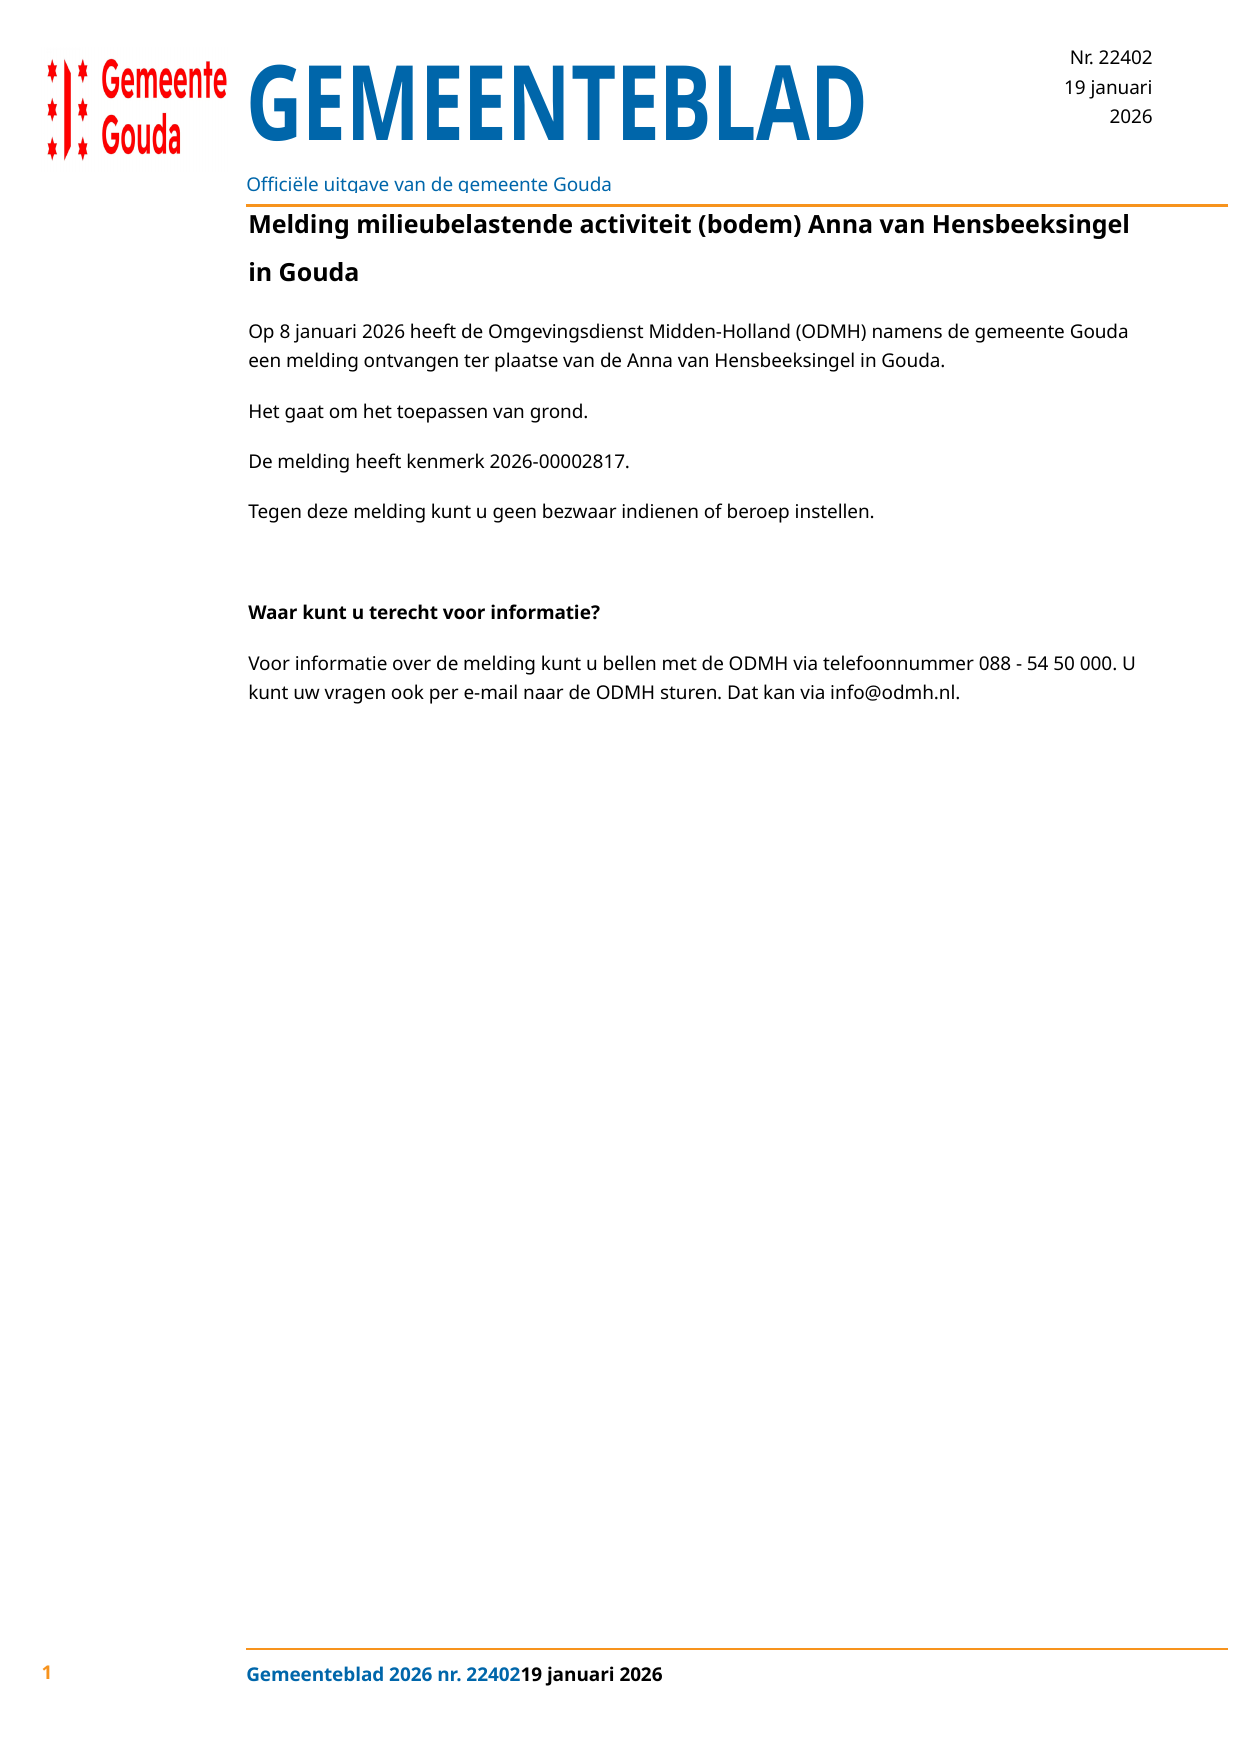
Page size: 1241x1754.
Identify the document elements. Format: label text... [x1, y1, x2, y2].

text De melding heeft kenmerk 2026-00002817. [248, 448, 1152, 474]
text Waar kunt u terecht voor informatie? [248, 599, 1152, 625]
text Voor informatie over de melding kunt u bellen met de ODMH via telefoonnummer 088 - 54 50 000. U kunt uw vragen ook per e-mail naar de ODMH sturen. Dat kan via info@odmh.nl. [248, 650, 1152, 705]
text Tegen deze melding kunt u geen bezwaar indienen of beroep instellen. [248, 499, 1152, 524]
text Op 8 januari 2026 heeft de Omgevingsdienst Midden-Holland (ODMH) namens de gemeente Gouda een melding ontvangen ter plaatse van de Anna van Hensbeeksingel in Gouda. [248, 318, 1152, 373]
text Melding milieubelastende activiteit (bodem) Anna van Hensbeeksingel in Gouda [248, 207, 1152, 288]
text Het gaat om het toepassen van grond. [248, 398, 1152, 424]
picture [41, 47, 231, 172]
